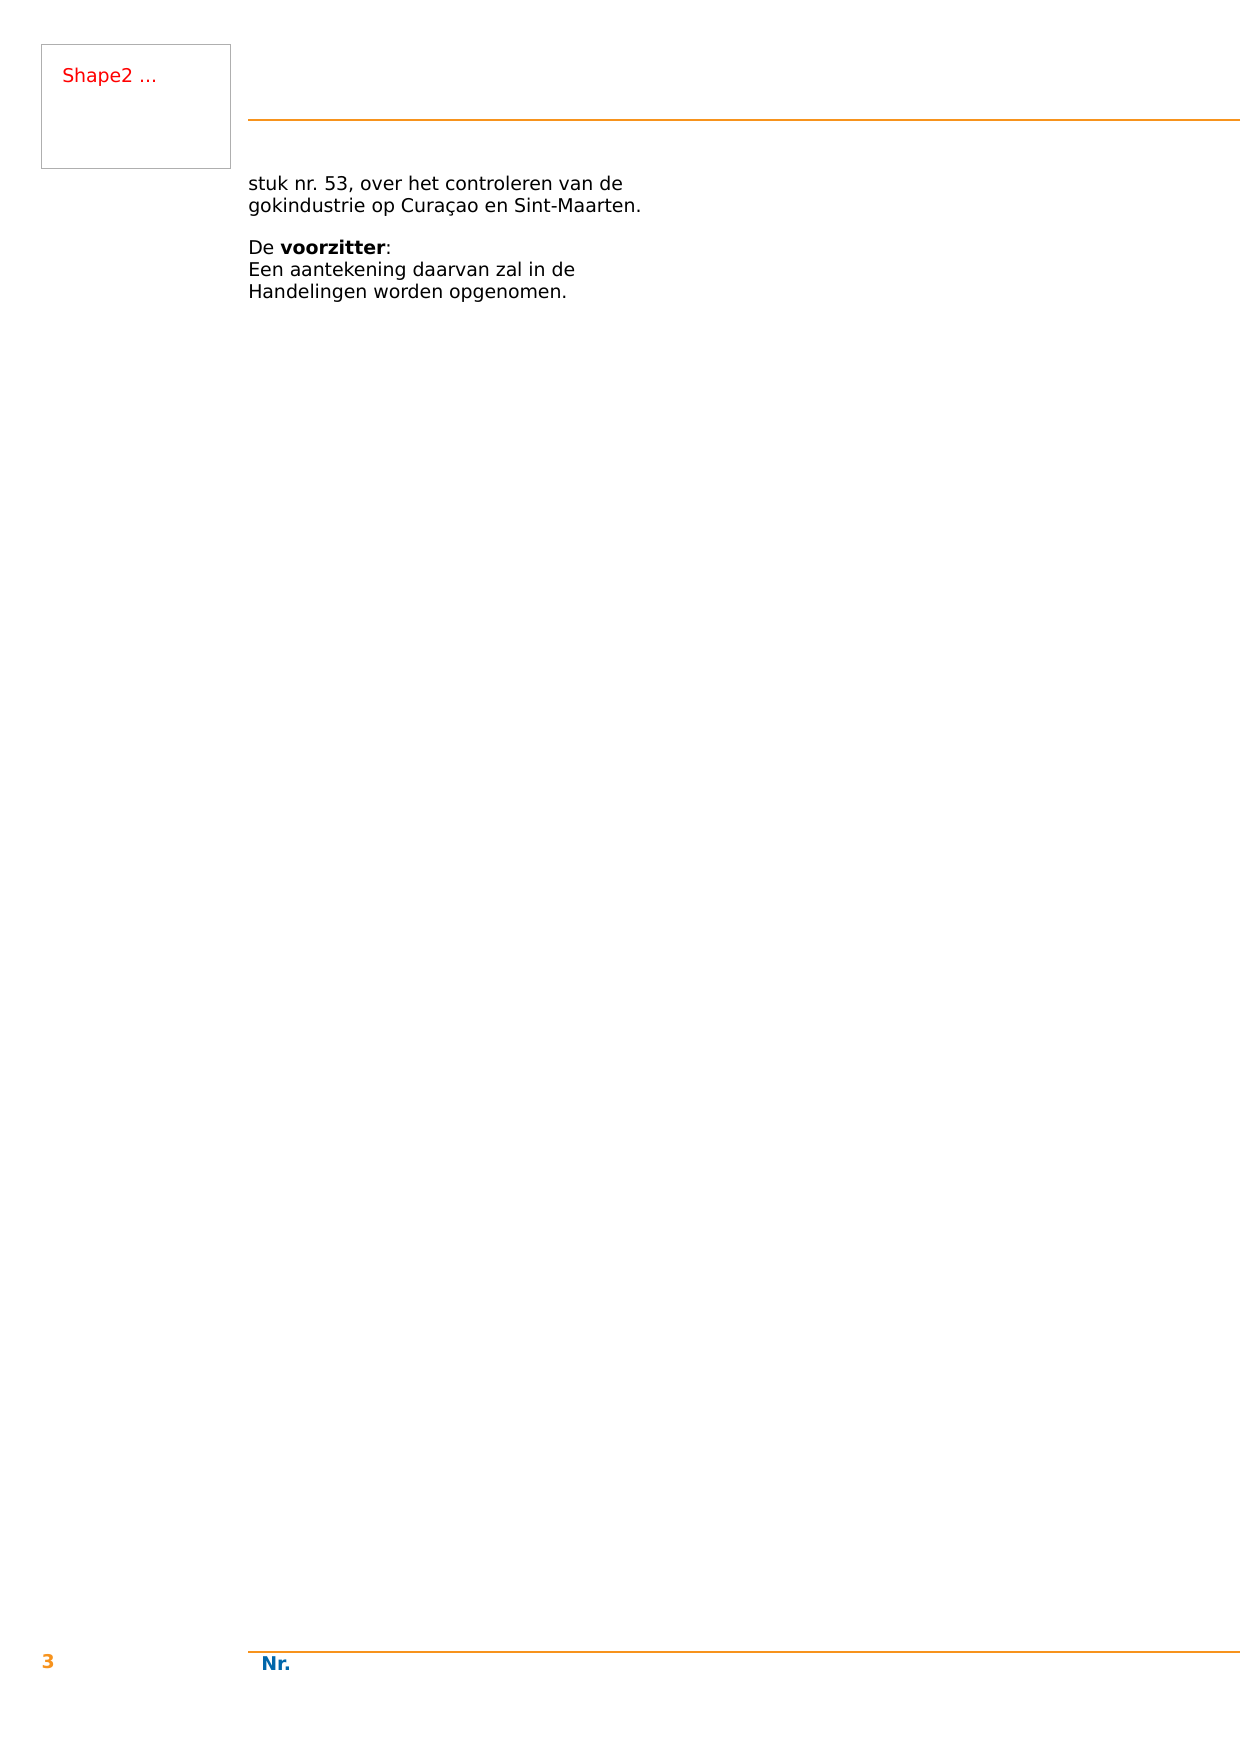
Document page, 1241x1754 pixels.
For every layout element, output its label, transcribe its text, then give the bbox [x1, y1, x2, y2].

text Een aantekening daarvan zal in de Handelingen worden opgenomen. [248, 259, 691, 303]
text De voorzitter: [248, 237, 691, 259]
text stuk nr. 53, over het controleren van de gokindustrie op Curaçao en Sint-Maarten. [248, 173, 691, 217]
